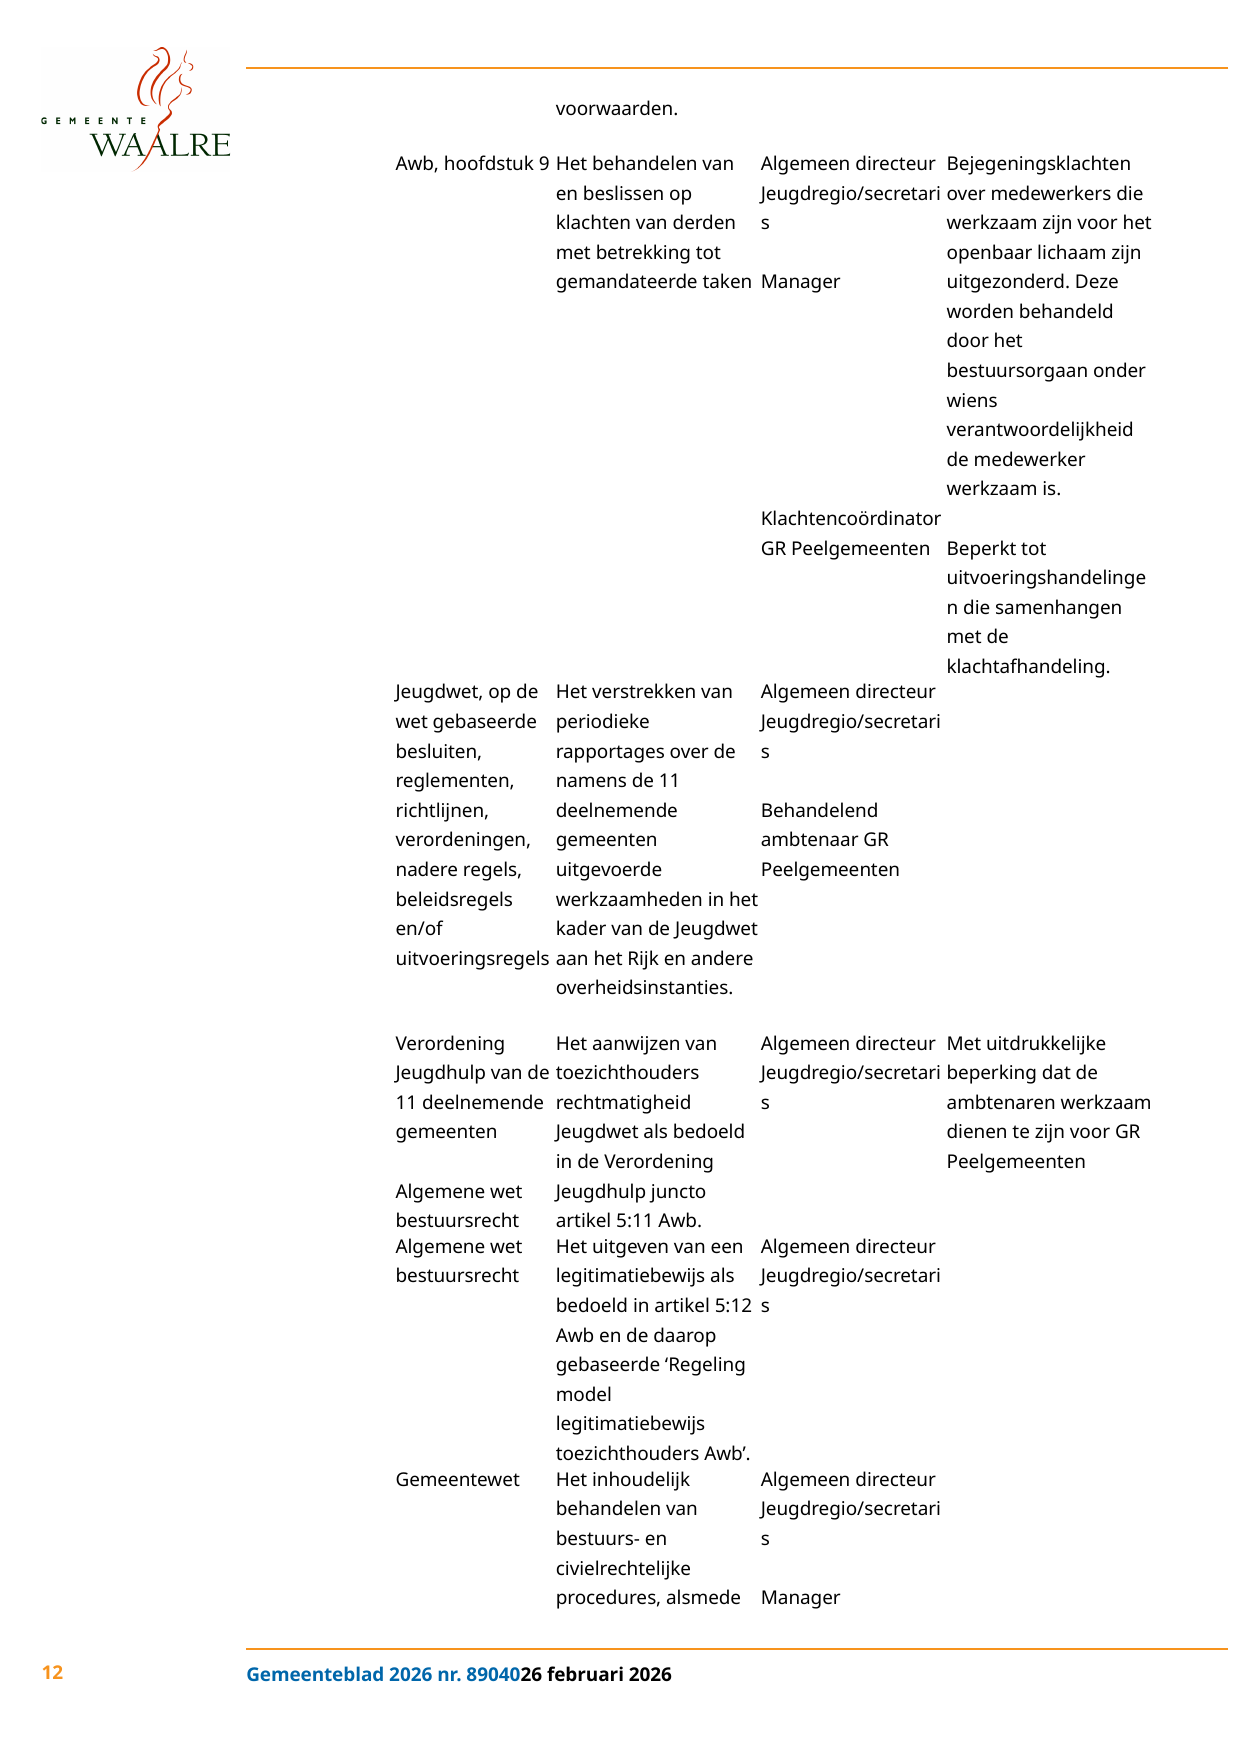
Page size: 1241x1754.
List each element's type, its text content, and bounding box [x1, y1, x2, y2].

table_cell voorwaarden. [556, 95, 761, 150]
table_cell [248, 1466, 395, 1610]
table_cell [946, 1233, 1152, 1466]
table_cell Het uitgeven van een legitimatiebewijs als bedoeld in artikel 5:12 Awb en de daarop gebaseerde ‘Regeling model legitimatiebewijs toezichthouders Awb’. [556, 1233, 761, 1466]
table_cell Algemeen directeur Jeugdregio/secretaris Manager [761, 1466, 946, 1610]
table_cell Jeugdwet, op de wet gebaseerde besluiten, reglementen, richtlijnen, verordeningen, nadere regels, beleidsregels en/of uitvoeringsregels [395, 679, 556, 1030]
table_cell [761, 95, 946, 150]
table_cell Gemeentewet [395, 1466, 556, 1610]
table_cell [248, 95, 395, 150]
table_cell Algemeen directeur Jeugdregio/secretaris [761, 1030, 946, 1233]
table_cell Het aanwijzen van toezichthouders rechtmatigheid Jeugdwet als bedoeld in de Verordening Jeugdhulp juncto artikel 5:11 Awb. [556, 1030, 761, 1233]
table_cell [946, 679, 1152, 1030]
table_cell Algemeen directeur Jeugdregio/secretaris [761, 1233, 946, 1466]
table_cell [248, 150, 395, 679]
table_cell Bejegeningsklachten over medewerkers die werkzaam zijn voor het openbaar lichaam zijn uitgezonderd. Deze worden behandeld door het bestuursorgaan onder wiens verantwoordelijkheid de medewerker werkzaam is. Beperkt tot uitvoeringshandelingen die samenhangen met de klachtafhandeling. [946, 150, 1152, 679]
table_cell Het behandelen van en beslissen op klachten van derden met betrekking tot gemandateerde taken [556, 150, 761, 679]
table_cell Verordening Jeugdhulp van de 11 deelnemende gemeenten Algemene wet bestuursrecht [395, 1030, 556, 1233]
table_cell [248, 1030, 395, 1233]
table_cell Algemeen directeur Jeugdregio/secretaris Behandelend ambtenaar GR Peelgemeenten [761, 679, 946, 1030]
table_cell Met uitdrukkelijke beperking dat de ambtenaren werkzaam dienen te zijn voor GR Peelgemeenten [946, 1030, 1152, 1233]
table_cell Awb, hoofdstuk 9 [395, 150, 556, 679]
table_cell Algemene wet bestuursrecht [395, 1233, 556, 1466]
table_cell [946, 95, 1152, 150]
table_cell Het verstrekken van periodieke rapportages over de namens de 11 deelnemende gemeenten uitgevoerde werkzaamheden in het kader van de Jeugdwet aan het Rijk en andere overheidsinstanties. [556, 679, 761, 1030]
table_cell [248, 679, 395, 1030]
table_cell Het inhoudelijk behandelen van bestuurs- en civielrechtelijke procedures, alsmede [556, 1466, 761, 1610]
picture [41, 47, 231, 172]
table_cell [946, 1466, 1152, 1610]
table_cell Algemeen directeur Jeugdregio/secretaris Manager Klachtencoördinator GR Peelgemeenten [761, 150, 946, 679]
table_cell [395, 95, 556, 150]
table_cell [248, 1233, 395, 1466]
